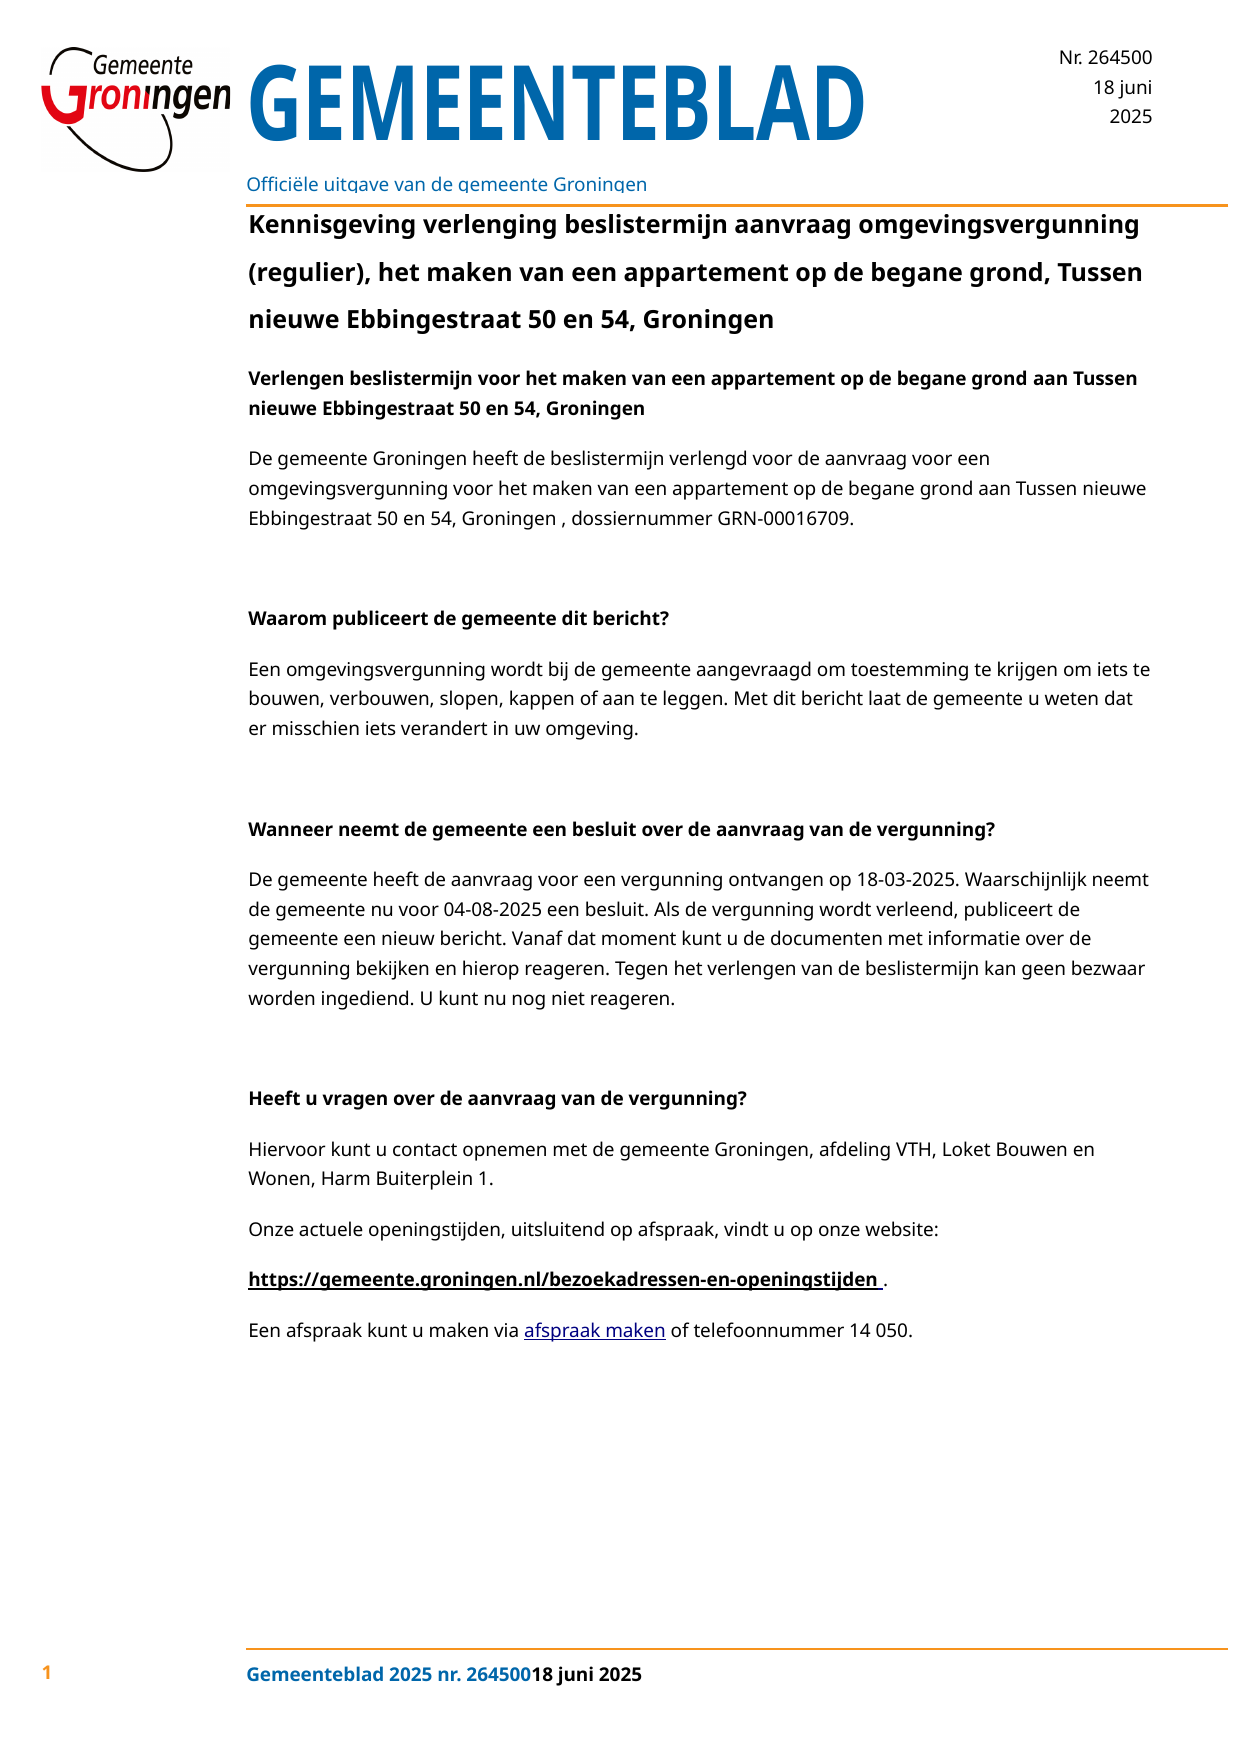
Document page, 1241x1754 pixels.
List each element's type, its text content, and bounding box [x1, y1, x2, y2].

text Een omgevingsvergunning wordt bij de gemeente aangevraagd om toestemming te krijgen om iets te bouwen, verbouwen, slopen, kappen of aan te leggen. Met dit bericht laat de gemeente u weten dat er misschien iets verandert in uw omgeving. [248, 656, 1152, 741]
text Waarom publiceert de gemeente dit bericht? [248, 606, 1152, 631]
text Heeft u vragen over de aanvraag van de vergunning? [248, 1086, 1152, 1111]
text Onze actuele openingstijden, uitsluitend op afspraak, vindt u op onze website: [248, 1216, 1152, 1242]
text Kennisgeving verlenging beslistermijn aanvraag omgevingsvergunning (regulier), het maken van een appartement op de begane grond, Tussen nieuwe Ebbingestraat 50 en 54, Groningen [248, 207, 1152, 336]
text Een afspraak kunt u maken via afspraak maken of telefoonnummer 14 050. [248, 1317, 1152, 1342]
text De gemeente heeft de aanvraag voor een vergunning ontvangen op 18-03-2025. Waarschijnlijk neemt de gemeente nu voor 04-08-2025 een besluit. Als de vergunning wordt verleend, publiceert de gemeente een nieuw bericht. Vanaf dat moment kunt u de documenten met informatie over de vergunning bekijken en hierop reageren. Tegen het verlengen van de beslistermijn kan geen bezwaar worden ingediend. U kunt nu nog niet reageren. [248, 866, 1152, 1010]
text Verlengen beslistermijn voor het maken van een appartement op de begane grond aan Tussen nieuwe Ebbingestraat 50 en 54, Groningen [248, 366, 1152, 421]
text Hiervoor kunt u contact opnemen met de gemeente Groningen, afdeling VTH, Loket Bouwen en Wonen, Harm Buiterplein 1. [248, 1136, 1152, 1191]
text https://gemeente.groningen.nl/bezoekadressen-en-openingstijden . [248, 1266, 1152, 1292]
picture [41, 47, 231, 172]
text Wanneer neemt de gemeente een besluit over de aanvraag van de vergunning? [248, 816, 1152, 842]
text De gemeente Groningen heeft de beslistermijn verlengd voor de aanvraag voor een omgevingsvergunning voor het maken van een appartement op de begane grond aan Tussen nieuwe Ebbingestraat 50 en 54, Groningen , dossiernummer GRN-00016709. [248, 446, 1152, 530]
